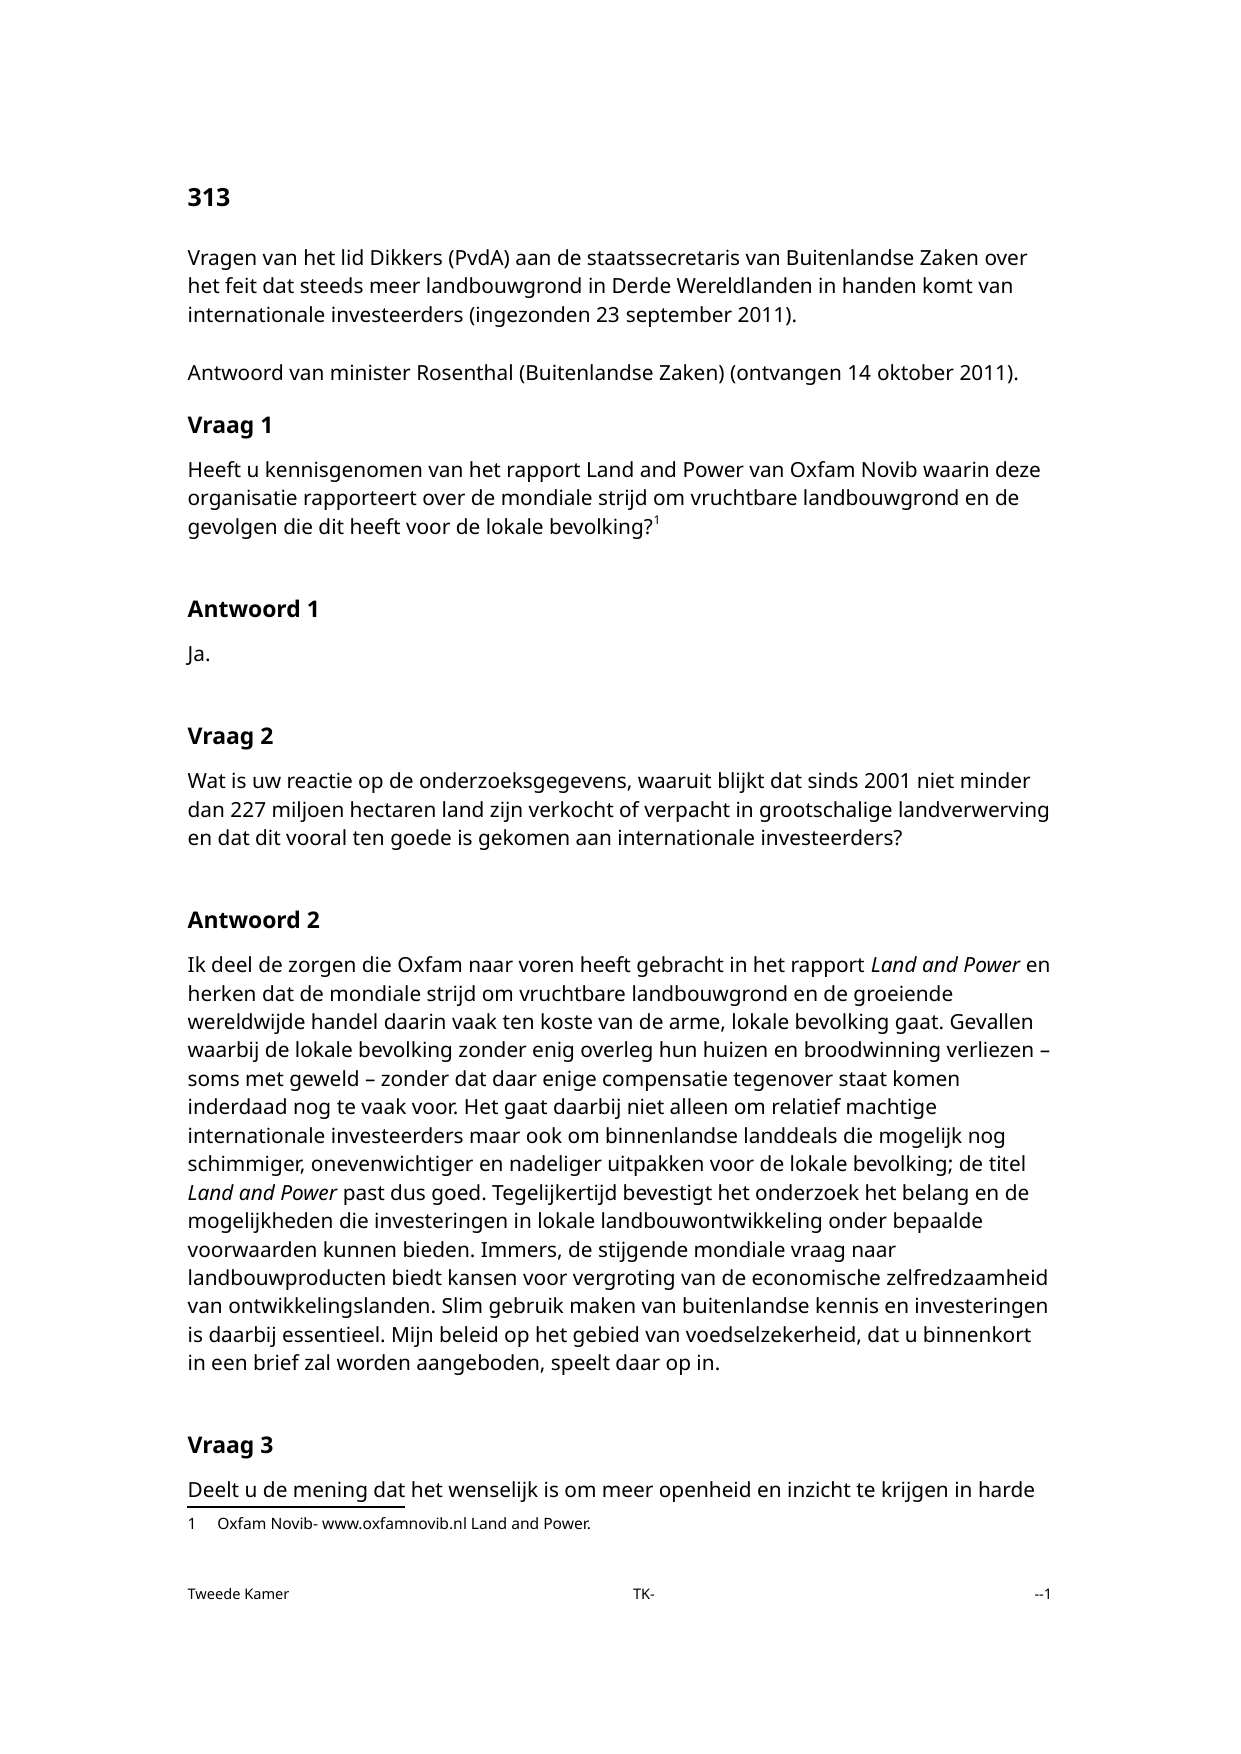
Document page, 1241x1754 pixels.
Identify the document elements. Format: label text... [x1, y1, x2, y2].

text Heeft u kennisgenomen van het rapport Land and Power van Oxfam Novib waarin deze organisatie rapporteert over de mondiale strijd om vruchtbare landbouwgrond en de gevolgen die dit heeft voor de lokale bevolking? [187, 455, 1053, 540]
text Ja. [187, 639, 1053, 667]
text 313 [187, 179, 1053, 213]
text Wat is uw reactie op de onderzoeksgegevens, waaruit blijkt dat sinds 2001 niet minder dan 227 miljoen hectaren land zijn verkocht of verpacht in grootschalige landverwerving en dat dit vooral ten goede is gekomen aan internationale investeerders? [187, 766, 1053, 852]
subtitle Antwoord 1 [187, 593, 1053, 624]
text Ik deel de zorgen die Oxfam naar voren heeft gebracht in het rapport Land and Power en herken dat de mondiale strijd om vruchtbare landbouwgrond en de groeiende wereldwijde handel daarin vaak ten koste van de arme, lokale bevolking gaat. Gevallen waarbij de lokale bevolking zonder enig overleg hun huizen en broodwinning verliezen – soms met geweld – zonder dat daar enige compensatie tegenover staat komen inderdaad nog te vaak voor. Het gaat daarbij niet alleen om relatief machtige internationale investeerders maar ook om binnenlandse landdeals die mogelijk nog schimmiger, onevenwichtiger en nadeliger uitpakken voor de lokale bevolking; de titel Land and Power past dus goed. Tegelijkertijd bevestigt het onderzoek het belang en de mogelijkheden die investeringen in lokale landbouwontwikkeling onder bepaalde voorwaarden kunnen bieden. Immers, de stijgende mondiale vraag naar landbouwproducten biedt kansen voor vergroting van de economische zelfredzaamheid van ontwikkelingslanden. Slim gebruik maken van buitenlandse kennis en investeringen is daarbij essentieel. Mijn beleid op het gebied van voedselzekerheid, dat u binnenkort in een brief zal worden aangeboden, speelt daar op in. [187, 950, 1053, 1377]
text Vragen van het lid Dikkers (PvdA) aan de staatssecretaris van Buitenlandse Zaken over het feit dat steeds meer landbouwgrond in Derde Wereldlanden in handen komt van internationale investeerders (ingezonden 23 september 2011). [187, 243, 1053, 328]
subtitle Antwoord 2 [187, 904, 1053, 935]
text Antwoord van minister Rosenthal (Buitenlandse Zaken) (ontvangen 14 oktober 2011). [187, 358, 1053, 386]
subtitle Vraag 2 [187, 720, 1053, 751]
text Oxfam Novib- www.oxfamnovib.nl Land and Power. [187, 1506, 1053, 1534]
subtitle Vraag 1 [187, 409, 1053, 440]
